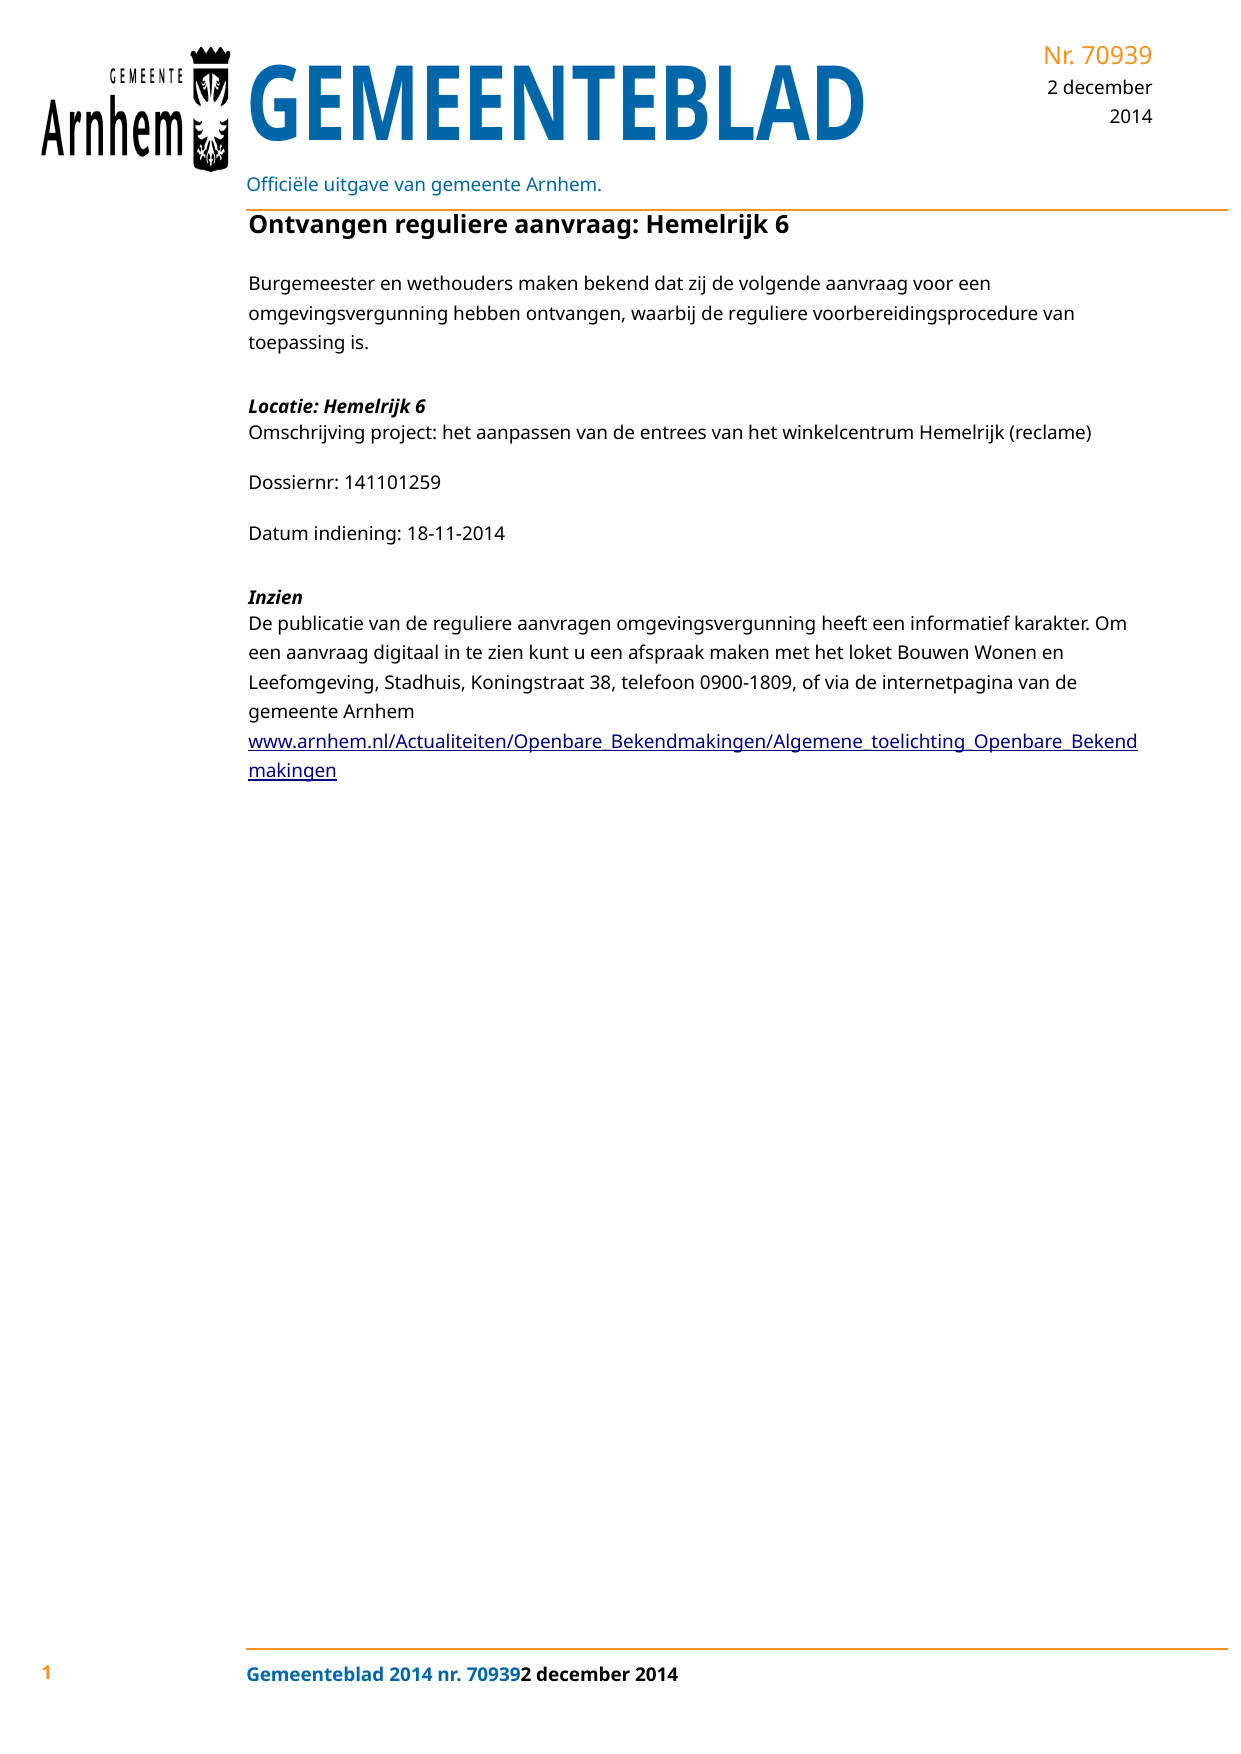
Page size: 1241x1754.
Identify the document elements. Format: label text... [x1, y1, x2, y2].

text Ontvangen reguliere aanvraag: Hemelrijk 6 [248, 211, 1152, 241]
text Locatie: Hemelrijk 6 [248, 393, 1152, 419]
picture [41, 47, 231, 172]
text Burgemeester en wethouders maken bekend dat zij de volgende aanvraag voor een omgevingsvergunning hebben ontvangen, waarbij de reguliere voorbereidingsprocedure van toepassing is. [248, 270, 1152, 355]
text Inzien [248, 584, 1152, 610]
text Dossiernr: 141101259 [248, 469, 1152, 495]
text Omschrijving project: het aanpassen van de entrees van het winkelcentrum Hemelrijk (reclame) [248, 419, 1152, 445]
text Datum indiening: 18-11-2014 [248, 520, 1152, 546]
text De publicatie van de reguliere aanvragen omgevingsvergunning heeft een informatief karakter. Om een aanvraag digitaal in te zien kunt u een afspraak maken met het loket Bouwen Wonen en Leefomgeving, Stadhuis, Koningstraat 38, telefoon 0900-1809, of via de internetpagina van de gemeente Arnhem www.arnhem.nl/Actualiteiten/Openbare_Bekendmakingen/Algemene_toelichting_Openbare_Bekendmakingen [248, 610, 1152, 783]
